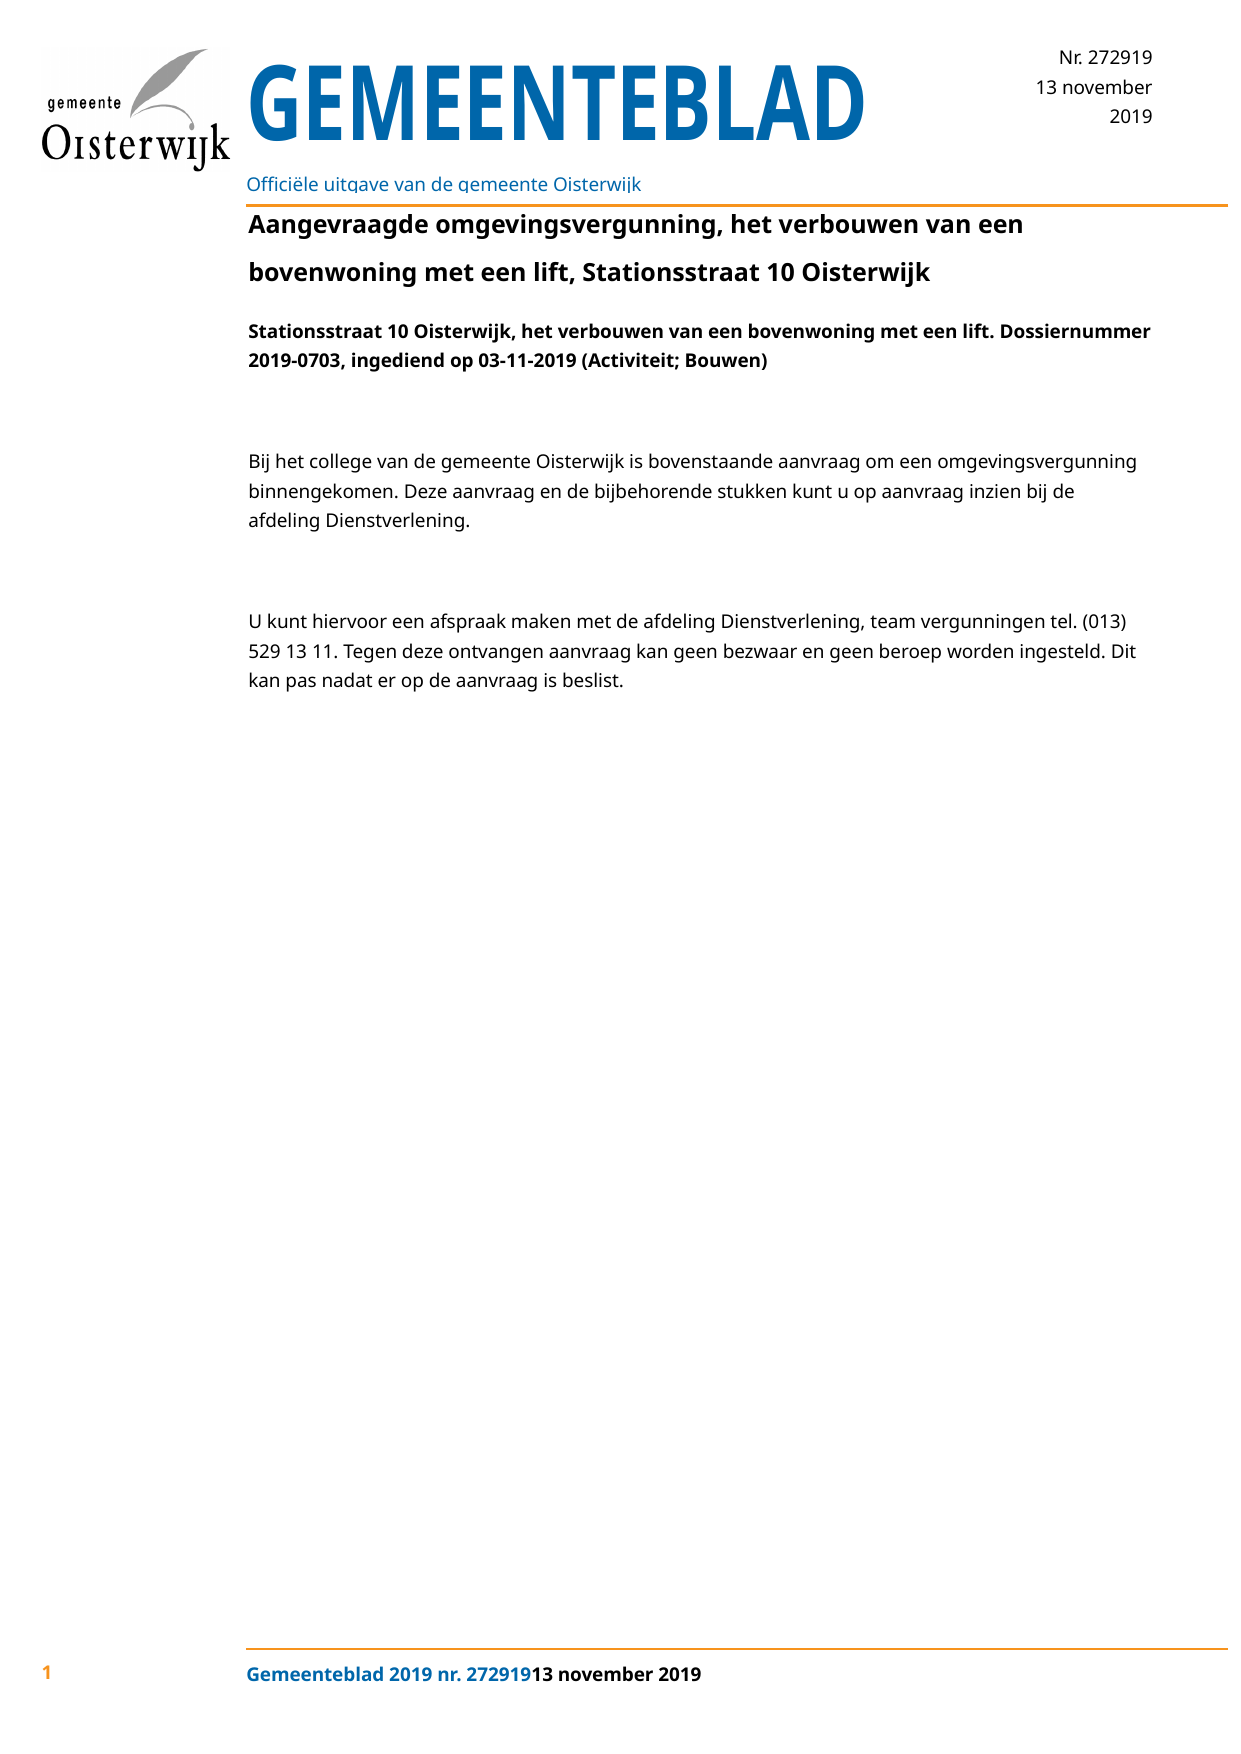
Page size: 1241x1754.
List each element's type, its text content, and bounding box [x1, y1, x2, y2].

text Aangevraagde omgevingsvergunning, het verbouwen van een bovenwoning met een lift, Stationsstraat 10 Oisterwijk [248, 207, 1152, 288]
text Bij het college van de gemeente Oisterwijk is bovenstaande aanvraag om een omgevingsvergunning binnengekomen. Deze aanvraag en de bijbehorende stukken kunt u op aanvraag inzien bij de afdeling Dienstverlening. [248, 448, 1152, 533]
picture [41, 47, 231, 172]
text U kunt hiervoor een afspraak maken met de afdeling Dienstverlening, team vergunningen tel. (013) 529 13 11. Tegen deze ontvangen aanvraag kan geen bezwaar en geen beroep worden ingesteld. Dit kan pas nadat er op de aanvraag is beslist. [248, 608, 1152, 693]
text Stationsstraat 10 Oisterwijk, het verbouwen van een bovenwoning met een lift. Dossiernummer 2019-0703, ingediend op 03-11-2019 (Activiteit; Bouwen) [248, 318, 1152, 373]
